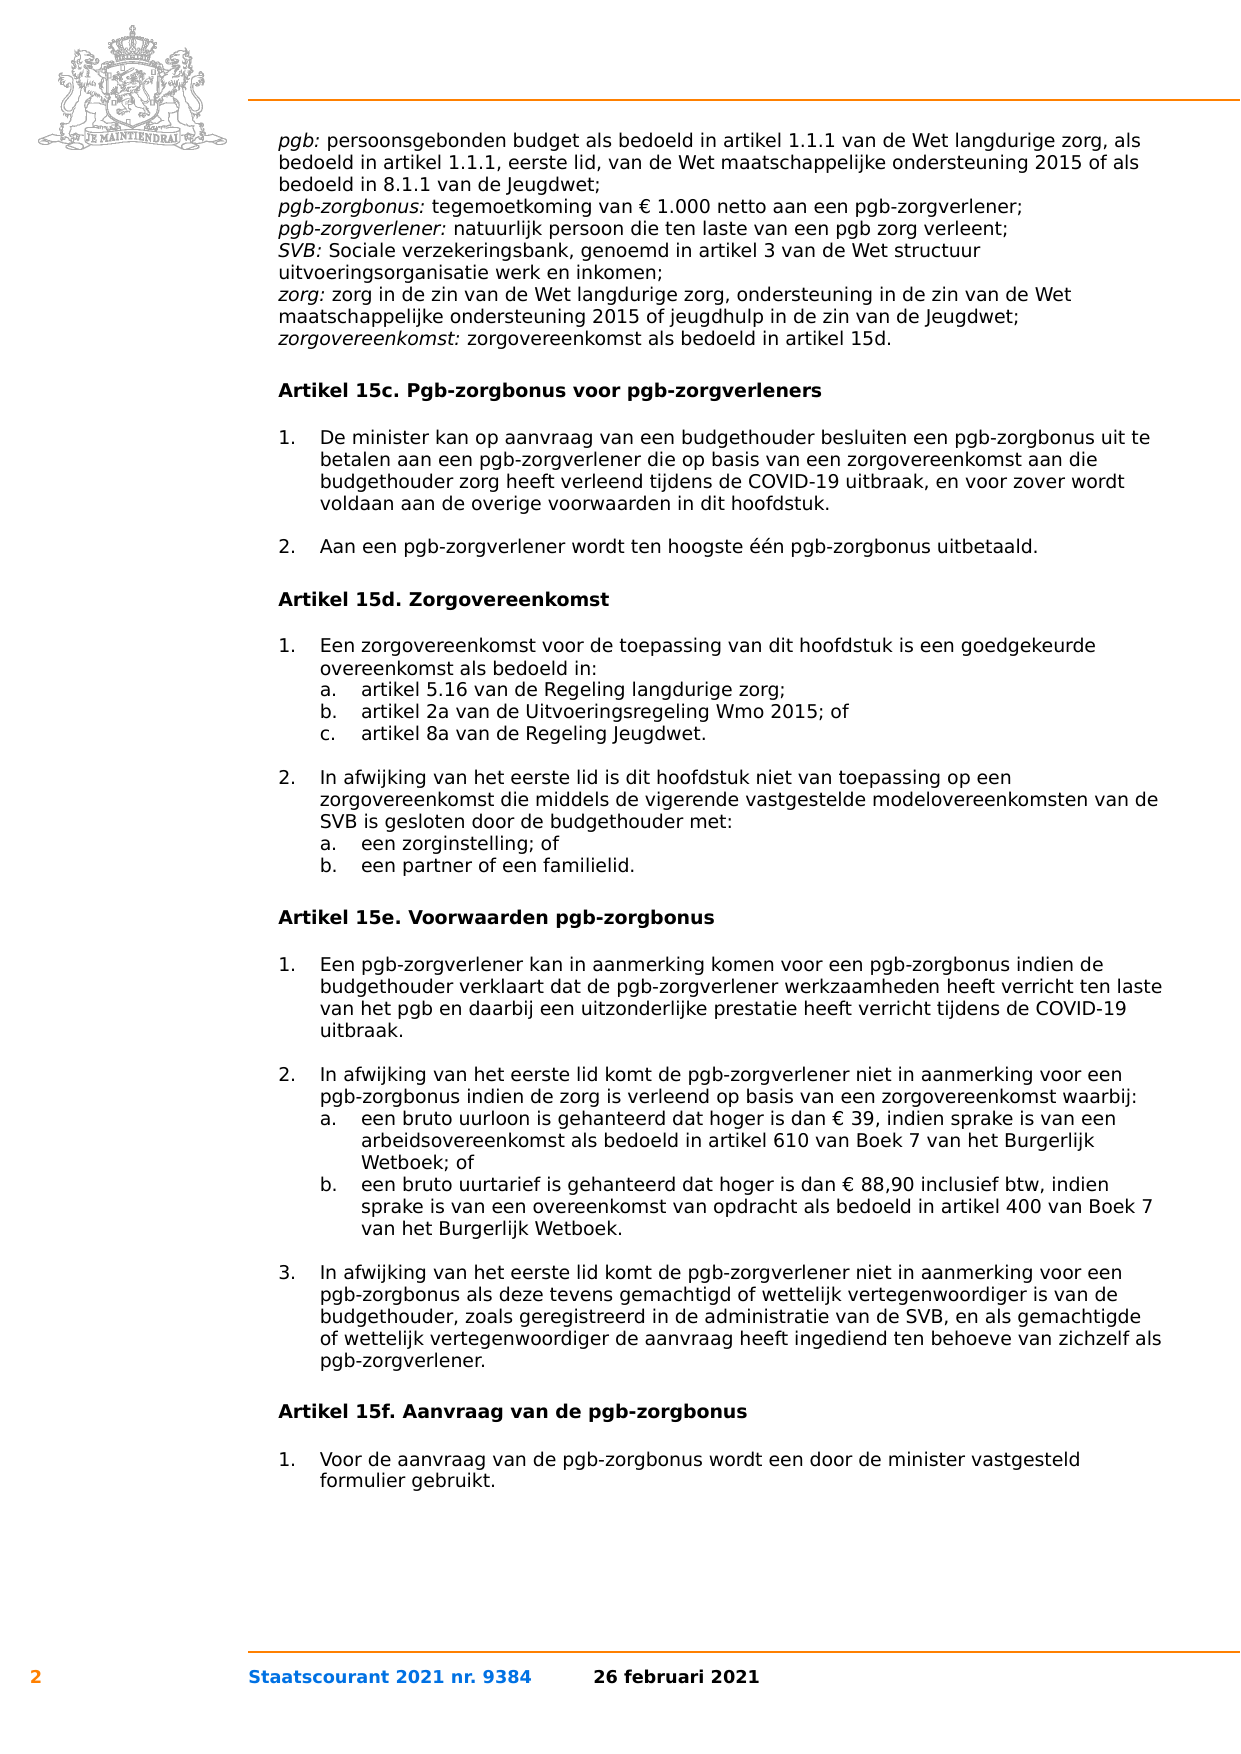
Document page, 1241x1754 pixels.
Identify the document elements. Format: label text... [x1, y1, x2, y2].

subtitle Artikel 15c. Pgb-zorgbonus voor pgb-zorgverleners [278, 380, 1163, 402]
text 1. De minister kan op aanvraag van een budgethouder besluiten een pgb-zorgbonus uit te betalen aan een pgb-zorgverlener die op basis van een zorgovereenkomst aan die budgethouder zorg heeft verleend tijdens de COVID-19 uitbraak, en voor zover wordt voldaan aan de overige voorwaarden in dit hoofdstuk. [278, 427, 1163, 514]
text b. een partner of een familielid. [319, 855, 1163, 877]
picture [38, 25, 227, 150]
subtitle Artikel 15d. Zorgovereenkomst [278, 588, 1163, 610]
text 3. In afwijking van het eerste lid komt de pgb-zorgverlener niet in aanmerking voor een pgb-zorgbonus als deze tevens gemachtigd of wettelijk vertegenwoordiger is van de budgethouder, zoals geregistreerd in de administratie van de SVB, en als gemachtigde of wettelijk vertegenwoordiger de aanvraag heeft ingediend ten behoeve van zichzelf als pgb-zorgverlener. [278, 1262, 1163, 1371]
text a. een bruto uurloon is gehanteerd dat hoger is dan € 39, indien sprake is van een arbeidsovereenkomst als bedoeld in artikel 610 van Boek 7 van het Burgerlijk Wetboek; of [319, 1108, 1163, 1174]
text SVB: Sociale verzekeringsbank, genoemd in artikel 3 van de Wet structuur uitvoeringsorganisatie werk en inkomen; [278, 240, 1163, 284]
text pgb-zorgbonus: tegemoetkoming van € 1.000 netto aan een pgb-zorgverlener; [278, 196, 1163, 218]
subtitle Artikel 15f. Aanvraag van de pgb-zorgbonus [278, 1401, 1163, 1423]
text a. een zorginstelling; of [319, 833, 1163, 855]
text a. artikel 5.16 van de Regeling langdurige zorg; [319, 679, 1163, 701]
text b. artikel 2a van de Uitvoeringsregeling Wmo 2015; of [319, 701, 1163, 723]
text zorgovereenkomst: zorgovereenkomst als bedoeld in artikel 15d. [278, 328, 1163, 350]
text 2. Aan een pgb-zorgverlener wordt ten hoogste één pgb-zorgbonus uitbetaald. [278, 536, 1163, 558]
text pgb: persoonsgebonden budget als bedoeld in artikel 1.1.1 van de Wet langdurige zorg, als bedoeld in artikel 1.1.1, eerste lid, van de Wet maatschappelijke ondersteuning 2015 of als bedoeld in 8.1.1 van de Jeugdwet; [278, 130, 1163, 196]
subtitle Artikel 15e. Voorwaarden pgb-zorgbonus [278, 907, 1163, 929]
text pgb-zorgverlener: natuurlijk persoon die ten laste van een pgb zorg verleent; [278, 218, 1163, 240]
text 2. In afwijking van het eerste lid komt de pgb-zorgverlener niet in aanmerking voor een pgb-zorgbonus indien de zorg is verleend op basis van een zorgovereenkomst waarbij: [278, 1064, 1163, 1108]
text b. een bruto uurtarief is gehanteerd dat hoger is dan € 88,90 inclusief btw, indien sprake is van een overeenkomst van opdracht als bedoeld in artikel 400 van Boek 7 van het Burgerlijk Wetboek. [319, 1174, 1163, 1240]
text 1. Een zorgovereenkomst voor de toepassing van dit hoofdstuk is een goedgekeurde overeenkomst als bedoeld in: [278, 635, 1163, 679]
text zorg: zorg in de zin van de Wet langdurige zorg, ondersteuning in de zin van de Wet maatschappelijke ondersteuning 2015 of jeugdhulp in de zin van de Jeugdwet; [278, 284, 1163, 328]
text 2. In afwijking van het eerste lid is dit hoofdstuk niet van toepassing op een zorgovereenkomst die middels de vigerende vastgestelde modelovereenkomsten van de SVB is gesloten door de budgethouder met: [278, 767, 1163, 833]
text 1. Een pgb-zorgverlener kan in aanmerking komen voor een pgb-zorgbonus indien de budgethouder verklaart dat de pgb-zorgverlener werkzaamheden heeft verricht ten laste van het pgb en daarbij een uitzonderlijke prestatie heeft verricht tijdens de COVID-19 uitbraak. [278, 954, 1163, 1042]
text c. artikel 8a van de Regeling Jeugdwet. [319, 723, 1163, 745]
text 1. Voor de aanvraag van de pgb-zorgbonus wordt een door de minister vastgesteld formulier gebruikt. [278, 1448, 1163, 1492]
